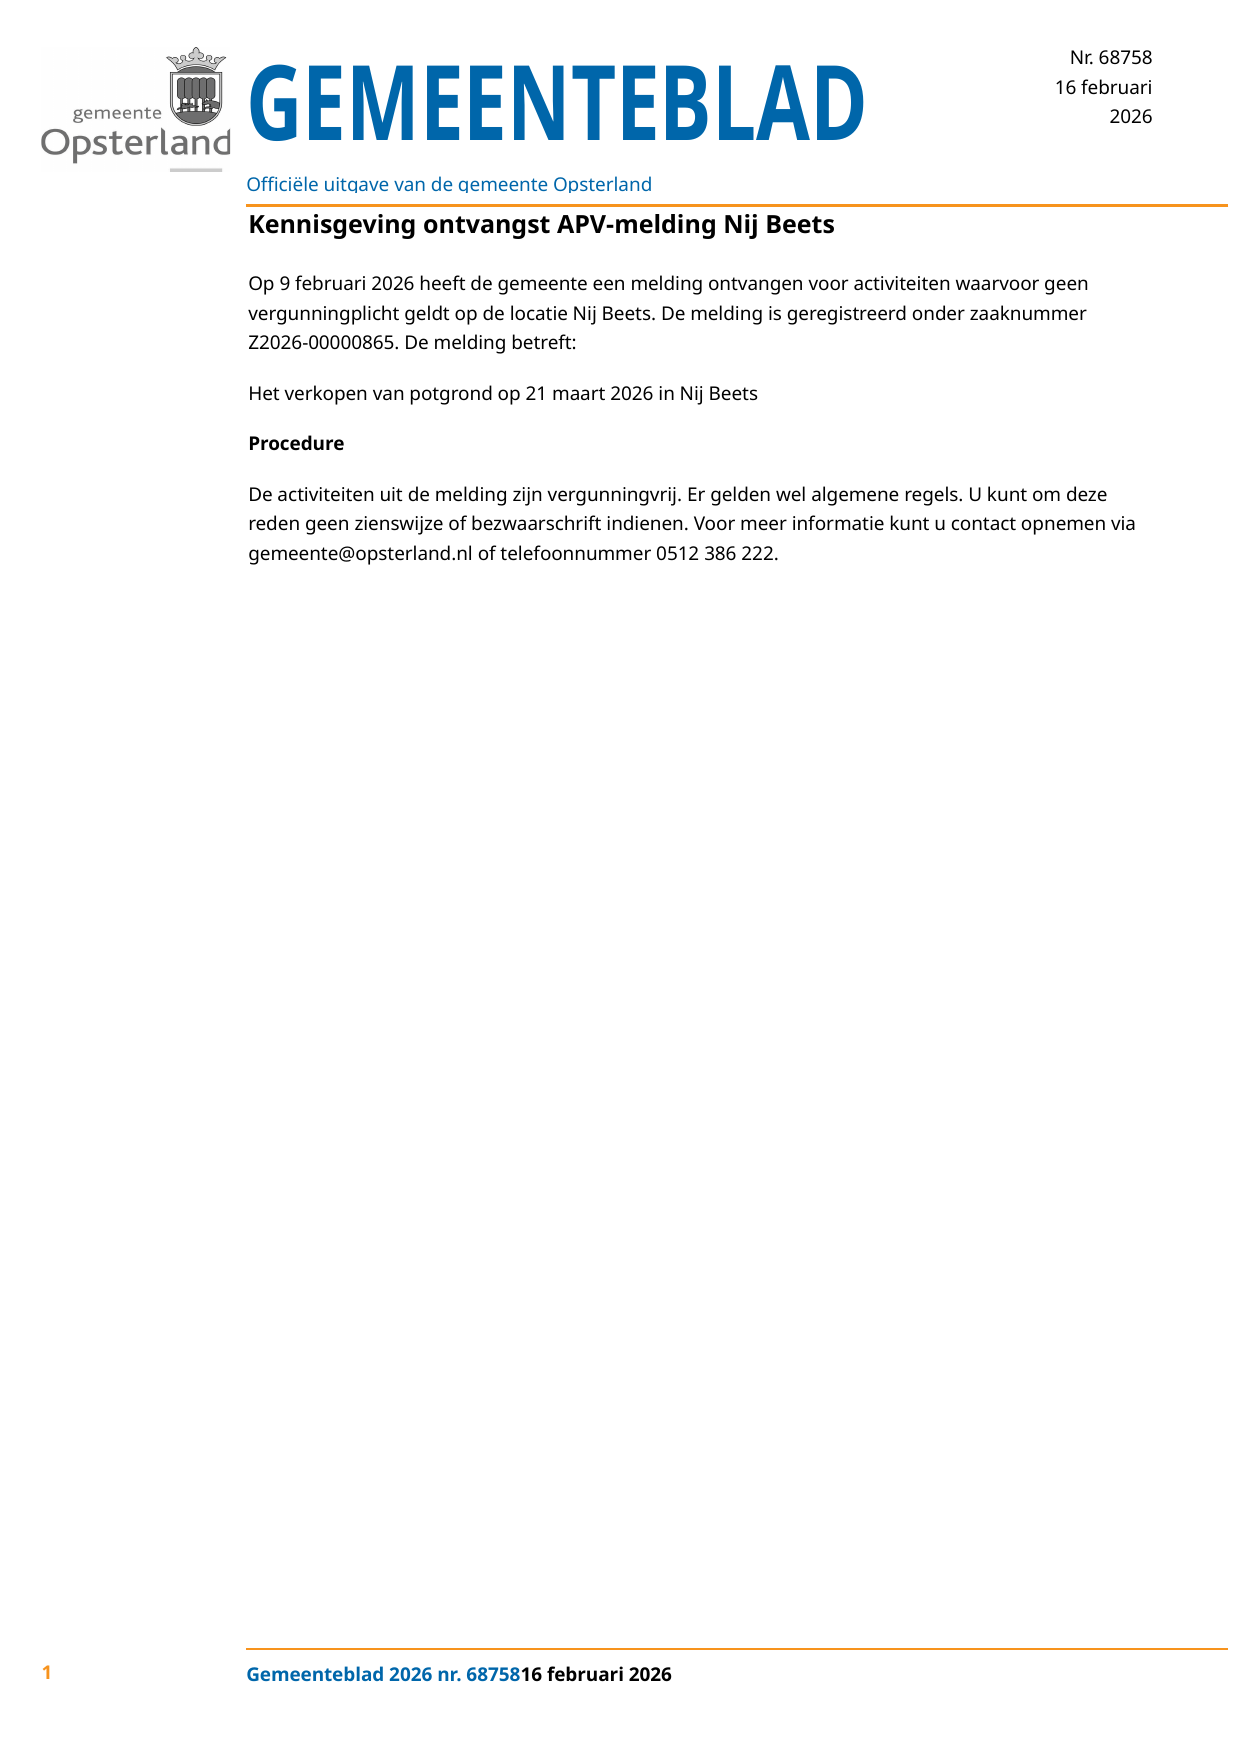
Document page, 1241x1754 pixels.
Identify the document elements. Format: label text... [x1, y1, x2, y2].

text De activiteiten uit de melding zijn vergunningvrij. Er gelden wel algemene regels. U kunt om deze reden geen zienswijze of bezwaarschrift indienen. Voor meer informatie kunt u contact opnemen via gemeente@opsterland.nl of telefoonnummer 0512 386 222. [248, 481, 1152, 566]
text Het verkopen van potgrond op 21 maart 2026 in Nij Beets [248, 380, 1152, 406]
text Kennisgeving ontvangst APV-melding Nij Beets [248, 207, 1152, 241]
text Procedure [248, 430, 1152, 456]
picture [41, 47, 231, 172]
text Op 9 februari 2026 heeft de gemeente een melding ontvangen voor activiteiten waarvoor geen vergunningplicht geldt op de locatie Nij Beets. De melding is geregistreerd onder zaaknummer Z2026-00000865. De melding betreft: [248, 270, 1152, 355]
